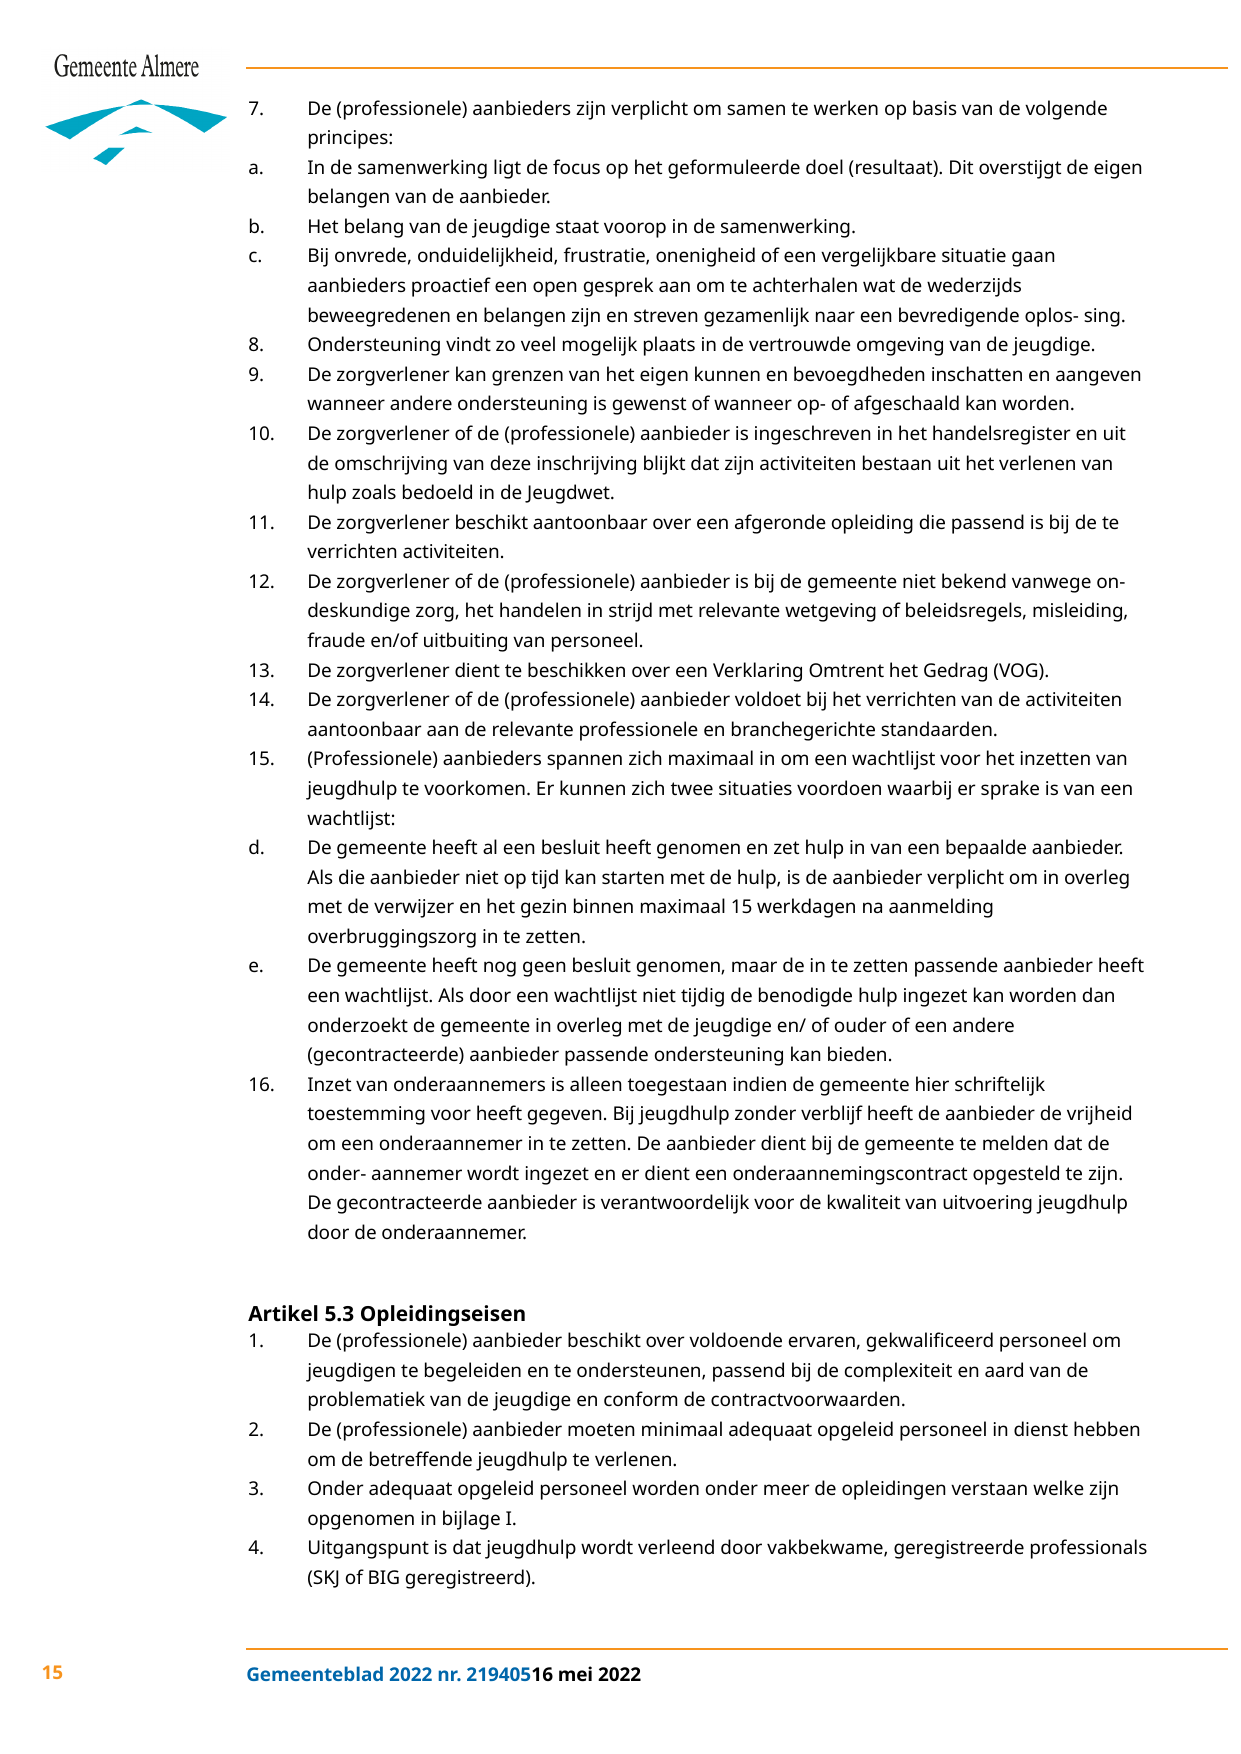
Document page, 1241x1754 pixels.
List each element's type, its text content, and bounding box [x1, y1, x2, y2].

picture [41, 47, 231, 172]
list (Professionele) aanbieders spannen zich maximaal in om een wachtlijst voor het inzetten van jeugdhulp te voorkomen. Er kunnen zich twee situaties voordoen waarbij er sprake is van een wachtlijst: [248, 746, 1152, 831]
list De (professionele) aanbieder moeten minimaal adequaat opgeleid personeel in dienst hebben om de betreffende jeugdhulp te verlenen. [248, 1416, 1152, 1471]
list De zorgverlener kan grenzen van het eigen kunnen en bevoegdheden inschatten en aangeven wanneer andere ondersteuning is gewenst of wanneer op- of afgeschaald kan worden. [248, 361, 1152, 416]
list In de samenwerking ligt de focus op het geformuleerde doel (resultaat). Dit overstijgt de eigen belangen van de aanbieder. [248, 154, 1152, 209]
list De (professionele) aanbieder beschikt over voldoende ervaren, gekwalificeerd personeel om jeugdigen te begeleiden en te ondersteunen, passend bij de complexiteit en aard van de problematiek van de jeugdige en conform de contractvoorwaarden. [248, 1327, 1152, 1412]
list De gemeente heeft al een besluit heeft genomen en zet hulp in van een bepaalde aanbieder. Als die aanbieder niet op tijd kan starten met de hulp, is de aanbieder verplicht om in overleg met de verwijzer en het gezin binnen maximaal 15 werkdagen na aanmelding overbruggingszorg in te zetten. [248, 834, 1152, 949]
list Het belang van de jeugdige staat voorop in de samenwerking. [248, 213, 1152, 239]
list Inzet van onderaannemers is alleen toegestaan indien de gemeente hier schriftelijk toestemming voor heeft gegeven. Bij jeugdhulp zonder verblijf heeft de aanbieder de vrijheid om een onderaannemer in te zetten. De aanbieder dient bij de gemeente te melden dat de onder- aannemer wordt ingezet en er dient een onderaannemingscontract opgesteld te zijn. De gecontracteerde aanbieder is verantwoordelijk voor de kwaliteit van uitvoering jeugdhulp door de onderaannemer. [248, 1071, 1152, 1245]
list De zorgverlener of de (professionele) aanbieder is bij de gemeente niet bekend vanwege on- deskundige zorg, het handelen in strijd met relevante wetgeving of beleidsregels, misleiding, fraude en/of uitbuiting van personeel. [248, 568, 1152, 653]
list Uitgangspunt is dat jeugdhulp wordt verleend door vakbekwame, geregistreerde professionals (SKJ of BIG geregistreerd). [248, 1534, 1152, 1590]
list Onder adequaat opgeleid personeel worden onder meer de opleidingen verstaan welke zijn opgenomen in bijlage I. [248, 1475, 1152, 1531]
text Artikel 5.3 Opleidingseisen [248, 1299, 1152, 1327]
list De (professionele) aanbieders zijn verplicht om samen te werken op basis van de volgende principes: [248, 95, 1152, 150]
list De zorgverlener beschikt aantoonbaar over een afgeronde opleiding die passend is bij de te verrichten activiteiten. [248, 509, 1152, 564]
list De zorgverlener of de (professionele) aanbieder is ingeschreven in het handelsregister en uit de omschrijving van deze inschrijving blijkt dat zijn activiteiten bestaan uit het verlenen van hulp zoals bedoeld in de Jeugdwet. [248, 420, 1152, 505]
list Bij onvrede, onduidelijkheid, frustratie, onenigheid of een vergelijkbare situatie gaan aanbieders proactief een open gesprek aan om te achterhalen wat de wederzijds beweegredenen en belangen zijn en streven gezamenlijk naar een bevredigende oplos- sing. [248, 243, 1152, 328]
list De zorgverlener dient te beschikken over een Verklaring Omtrent het Gedrag (VOG). [248, 657, 1152, 683]
list De zorgverlener of de (professionele) aanbieder voldoet bij het verrichten van de activiteiten aantoonbaar aan de relevante professionele en branchegerichte standaarden. [248, 686, 1152, 742]
list De gemeente heeft nog geen besluit genomen, maar de in te zetten passende aanbieder heeft een wachtlijst. Als door een wachtlijst niet tijdig de benodigde hulp ingezet kan worden dan onderzoekt de gemeente in overleg met de jeugdige en/ of ouder of een andere (gecontracteerde) aanbieder passende ondersteuning kan bieden. [248, 953, 1152, 1067]
list Ondersteuning vindt zo veel mogelijk plaats in de vertrouwde omgeving van de jeugdige. [248, 331, 1152, 357]
